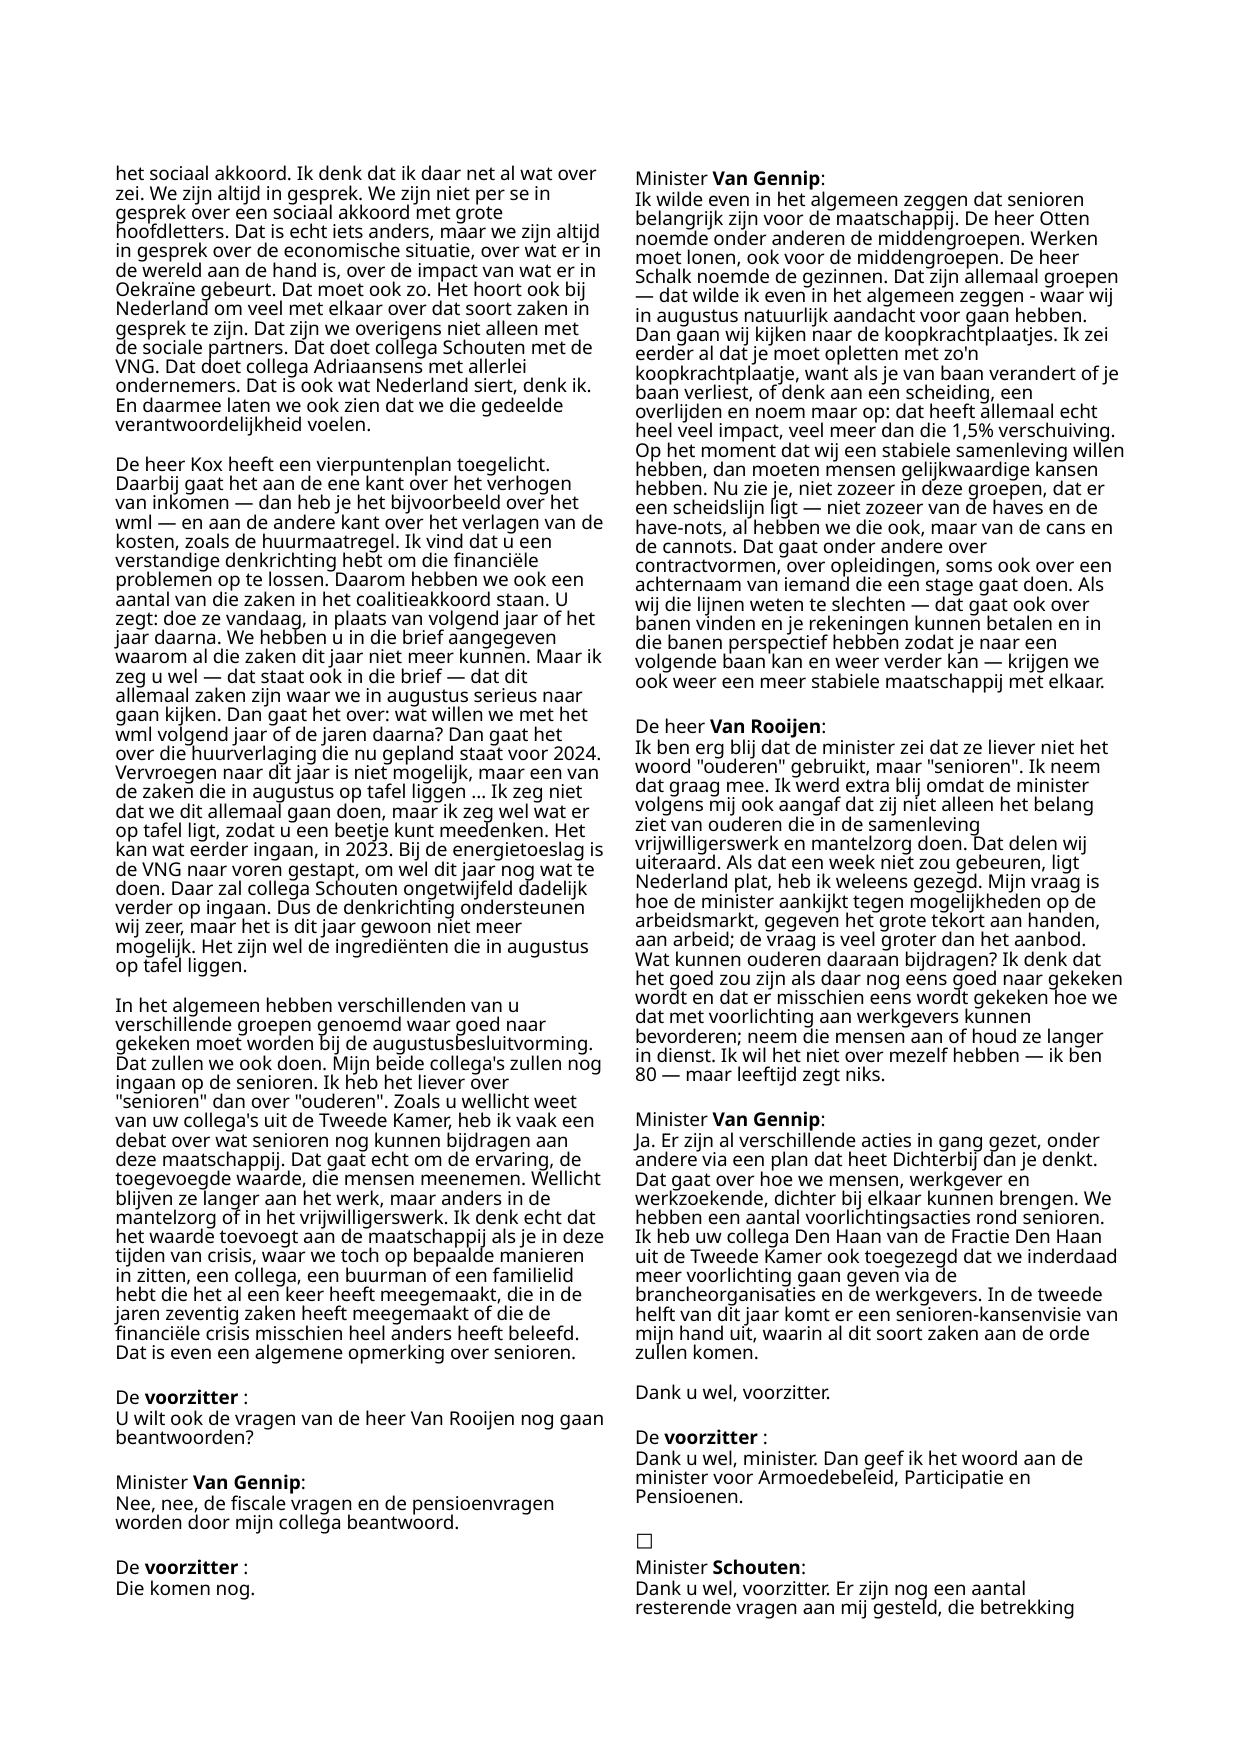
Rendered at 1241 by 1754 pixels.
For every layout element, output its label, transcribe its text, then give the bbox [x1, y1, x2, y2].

text Dank u wel, voorzitter. [635, 1384, 1125, 1403]
text Ik ben erg blij dat de minister zei dat ze liever niet het woord "ouderen" gebruikt, maar "senioren". Ik neem dat graag mee. Ik werd extra blij omdat de minister volgens mij ook aangaf dat zij niet alleen het belang ziet van ouderen die in de samenleving vrijwilligerswerk en mantelzorg doen. Dat delen wij uiteraard. Als dat een week niet zou gebeuren, ligt Nederland plat, heb ik weleens gezegd. Mijn vraag is hoe de minister aankijkt tegen mogelijkheden op de arbeidsmarkt, gegeven het grote tekort aan handen, aan arbeid; de vraag is veel groter dan het aanbod. Wat kunnen ouderen daaraan bijdragen? Ik denk dat het goed zou zijn als daar nog eens goed naar gekeken wordt en dat er misschien eens wordt gekeken hoe we dat met voorlichting aan werkgevers kunnen bevorderen; neem die mensen aan of houd ze langer in dienst. Ik wil het niet over mezelf hebben — ik ben 80 — maar leeftijd zegt niks. [635, 739, 1125, 1086]
text De voorzitter : [635, 1424, 1125, 1450]
text Minister Van Gennip: [635, 1106, 1125, 1132]
text U wilt ook de vragen van de heer Van Rooijen nog gaan beantwoorden? [115, 1409, 605, 1448]
text De heer Kox heeft een vierpuntenplan toegelicht. Daarbij gaat het aan de ene kant over het verhogen van inkomen — dan heb je het bijvoorbeeld over het wml — en aan de andere kant over het verlagen van de kosten, zoals de huurmaatregel. Ik vind dat u een verstandige denkrichting hebt om die financiële problemen op te lossen. Daarom hebben we ook een aantal van die zaken in het coalitieakkoord staan. U zegt: doe ze vandaag, in plaats van volgend jaar of het jaar daarna. We hebben u in die brief aangegeven waarom al die zaken dit jaar niet meer kunnen. Maar ik zeg u wel — dat staat ook in die brief — dat dit allemaal zaken zijn waar we in augustus serieus naar gaan kijken. Dan gaat het over: wat willen we met het wml volgend jaar of de jaren daarna? Dan gaat het over die huurverlaging die nu gepland staat voor 2024. Vervroegen naar dit jaar is niet mogelijk, maar een van de zaken die in augustus op tafel liggen … Ik zeg niet dat we dit allemaal gaan doen, maar ik zeg wel wat er op tafel ligt, zodat u een beetje kunt meedenken. Het kan wat eerder ingaan, in 2023. Bij de energietoeslag is de VNG naar voren gestapt, om wel dit jaar nog wat te doen. Daar zal collega Schouten ongetwijfeld dadelijk verder op ingaan. Dus de denkrichting ondersteunen wij zeer, maar het is dit jaar gewoon niet meer mogelijk. Het zijn wel de ingrediënten die in augustus op tafel liggen. [115, 456, 605, 976]
text Minister Van Gennip: [635, 165, 1125, 191]
text De heer Van Rooijen: [635, 713, 1125, 739]
text Nee, nee, de fiscale vragen en de pensioenvragen worden door mijn collega beantwoord. [115, 1495, 605, 1533]
text ⬜ [635, 1528, 1125, 1554]
text De voorzitter : [115, 1554, 605, 1580]
text In het algemeen hebben verschillenden van u verschillende groepen genoemd waar goed naar gekeken moet worden bij de augustusbesluitvorming. Dat zullen we ook doen. Mijn beide collega's zullen nog ingaan op de senioren. Ik heb het liever over "senioren" dan over "ouderen". Zoals u wellicht weet van uw collega's uit de Tweede Kamer, heb ik vaak een debat over wat senioren nog kunnen bijdragen aan deze maatschappij. Dat gaat echt om de ervaring, de toegevoegde waarde, die mensen meenemen. Wellicht blijven ze langer aan het werk, maar anders in de mantelzorg of in het vrijwilligerswerk. Ik denk echt dat het waarde toevoegt aan de maatschappij als je in deze tijden van crisis, waar we toch op bepaalde manieren in zitten, een collega, een buurman of een familielid hebt die het al een keer heeft meegemaakt, die in de jaren zeventig zaken heeft meegemaakt of die de financiële crisis misschien heel anders heeft beleefd. Dat is even een algemene opmerking over senioren. [115, 997, 605, 1363]
text het sociaal akkoord. Ik denk dat ik daar net al wat over zei. We zijn altijd in gesprek. We zijn niet per se in gesprek over een sociaal akkoord met grote hoofdletters. Dat is echt iets anders, maar we zijn altijd in gesprek over de economische situatie, over wat er in de wereld aan de hand is, over de impact van wat er in Oekraïne gebeurt. Dat moet ook zo. Het hoort ook bij Nederland om veel met elkaar over dat soort zaken in gesprek te zijn. Dat zijn we overigens niet alleen met de sociale partners. Dat doet collega Schouten met de VNG. Dat doet collega Adriaansens met allerlei ondernemers. Dat is ook wat Nederland siert, denk ik. En daarmee laten we ook zien dat we die gedeelde verantwoordelijkheid voelen. [115, 165, 605, 435]
text Die komen nog. [115, 1580, 605, 1599]
text Dank u wel, minister. Dan geef ik het woord aan de minister voor Armoedebeleid, Participatie en Pensioenen. [635, 1450, 1125, 1508]
text De voorzitter : [115, 1384, 605, 1409]
text Minister Van Gennip: [115, 1469, 605, 1495]
text Ik wilde even in het algemeen zeggen dat senioren belangrijk zijn voor de maatschappij. De heer Otten noemde onder anderen de middengroepen. Werken moet lonen, ook voor de middengroepen. De heer Schalk noemde de gezinnen. Dat zijn allemaal groepen — dat wilde ik even in het algemeen zeggen - waar wij in augustus natuurlijk aandacht voor gaan hebben. Dan gaan wij kijken naar de koopkrachtplaatjes. Ik zei eerder al dat je moet opletten met zo'n koopkrachtplaatje, want als je van baan verandert of je baan verliest, of denk aan een scheiding, een overlijden en noem maar op: dat heeft allemaal echt heel veel impact, veel meer dan die 1,5% verschuiving. Op het moment dat wij een stabiele samenleving willen hebben, dan moeten mensen gelijkwaardige kansen hebben. Nu zie je, niet zozeer in deze groepen, dat er een scheidslijn ligt — niet zozeer van de haves en de have-nots, al hebben we die ook, maar van de cans en de cannots. Dat gaat onder andere over contractvormen, over opleidingen, soms ook over een achternaam van iemand die een stage gaat doen. Als wij die lijnen weten te slechten — dat gaat ook over banen vinden en je rekeningen kunnen betalen en in die banen perspectief hebben zodat je naar een volgende baan kan en weer verder kan — krijgen we ook weer een meer stabiele maatschappij met elkaar. [635, 191, 1125, 692]
text Dank u wel, voorzitter. Er zijn nog een aantal resterende vragen aan mij gesteld, die betrekking [635, 1580, 1125, 1618]
text Minister Schouten: [635, 1554, 1125, 1580]
text Ja. Er zijn al verschillende acties in gang gezet, onder andere via een plan dat heet Dichterbij dan je denkt. Dat gaat over hoe we mensen, werkgever en werkzoekende, dichter bij elkaar kunnen brengen. We hebben een aantal voorlichtingsacties rond senioren. Ik heb uw collega Den Haan van de Fractie Den Haan uit de Tweede Kamer ook toegezegd dat we inderdaad meer voorlichting gaan geven via de brancheorganisaties en de werkgevers. In de tweede helft van dit jaar komt er een senioren-kansenvisie van mijn hand uit, waarin al dit soort zaken aan de orde zullen komen. [635, 1132, 1125, 1363]
